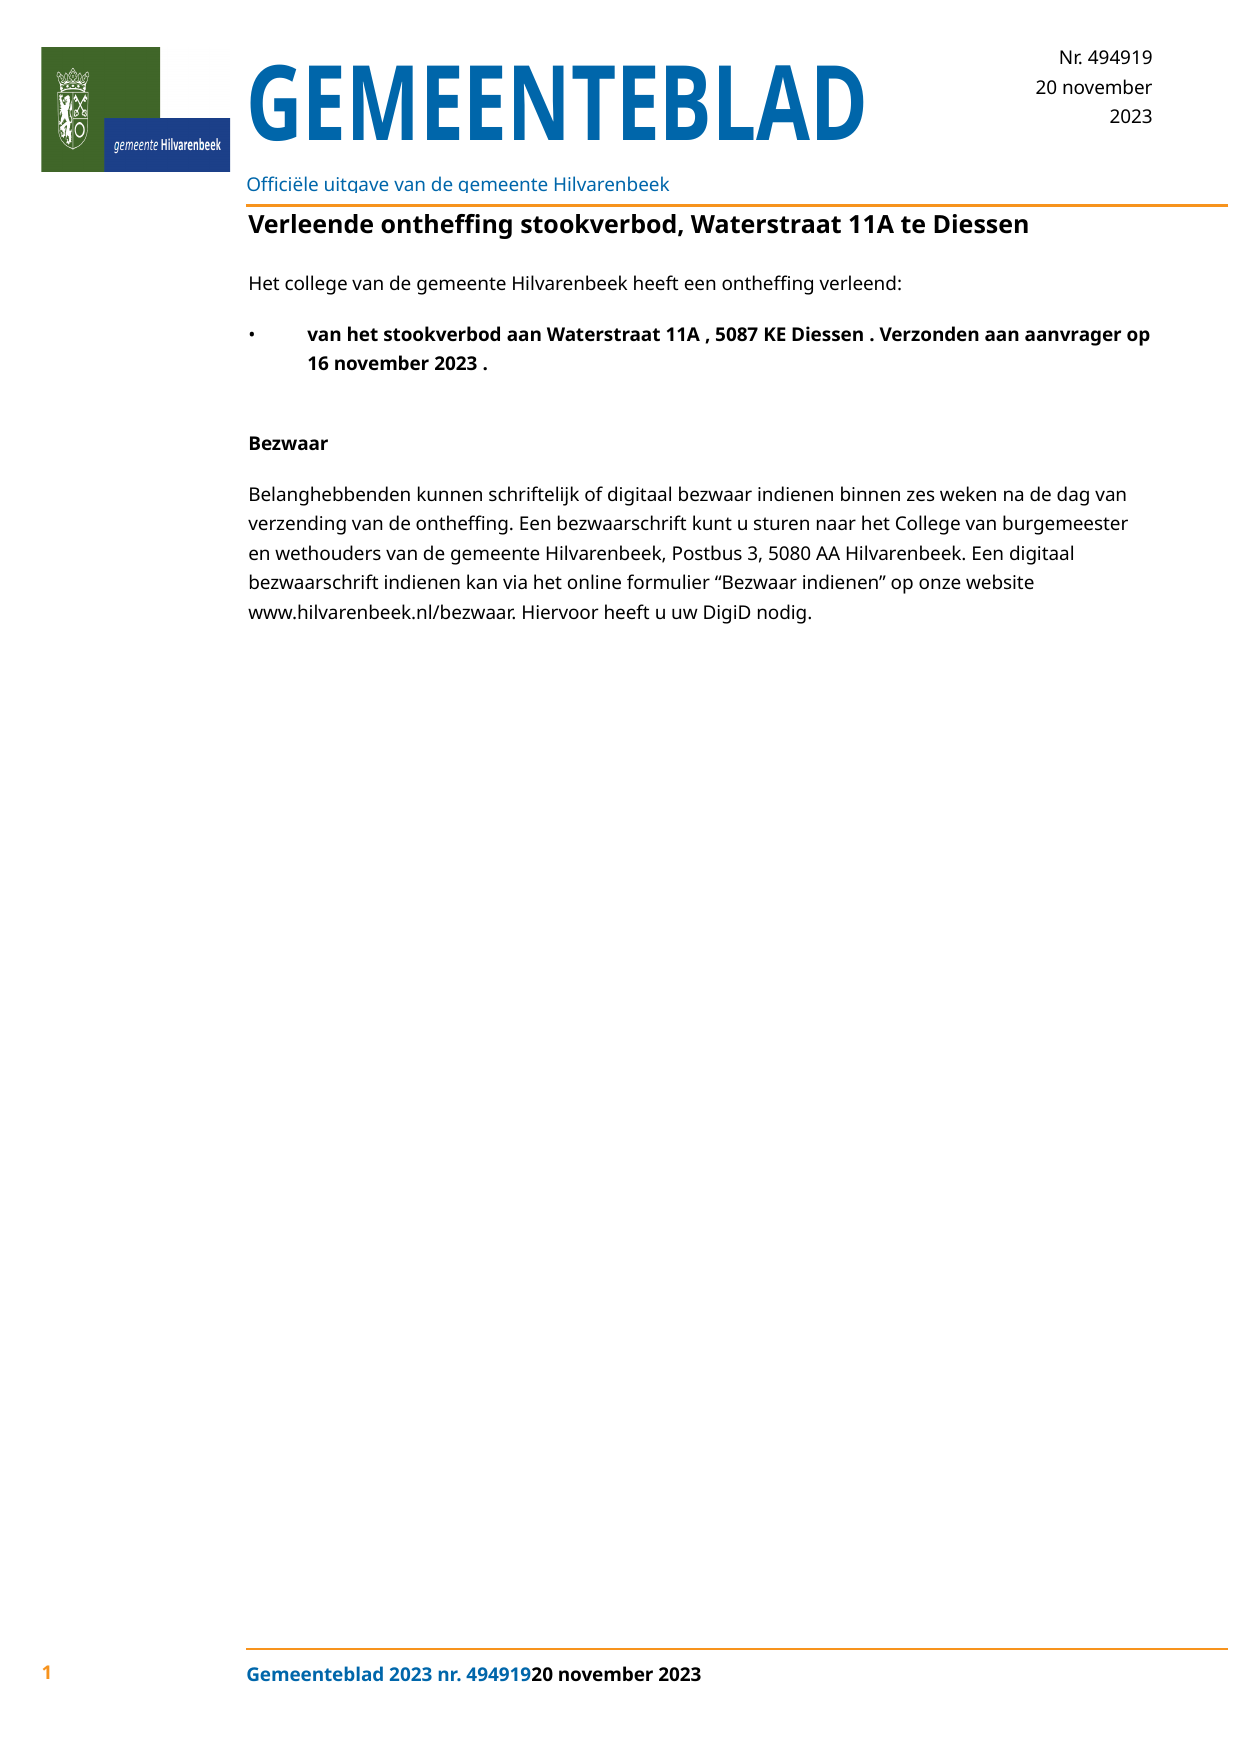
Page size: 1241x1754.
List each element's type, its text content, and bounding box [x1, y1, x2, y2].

picture [41, 47, 231, 172]
text Bezwaar [248, 430, 1152, 456]
list van het stookverbod aan Waterstraat 11A , 5087 KE Diessen . Verzonden aan aanvrager op 16 november 2023 . [248, 321, 1152, 376]
text Het college van de gemeente Hilvarenbeek heeft een ontheffing verleend: [248, 270, 1152, 296]
text Verleende ontheffing stookverbod, Waterstraat 11A te Diessen [248, 207, 1152, 241]
text Belanghebbenden kunnen schriftelijk of digitaal bezwaar indienen binnen zes weken na de dag van verzending van de ontheffing. Een bezwaarschrift kunt u sturen naar het College van burgemeester en wethouders van de gemeente Hilvarenbeek, Postbus 3, 5080 AA Hilvarenbeek. Een digitaal bezwaarschrift indienen kan via het online formulier “Bezwaar indienen” op onze website www.hilvarenbeek.nl/bezwaar. Hiervoor heeft u uw DigiD nodig. [248, 481, 1152, 625]
